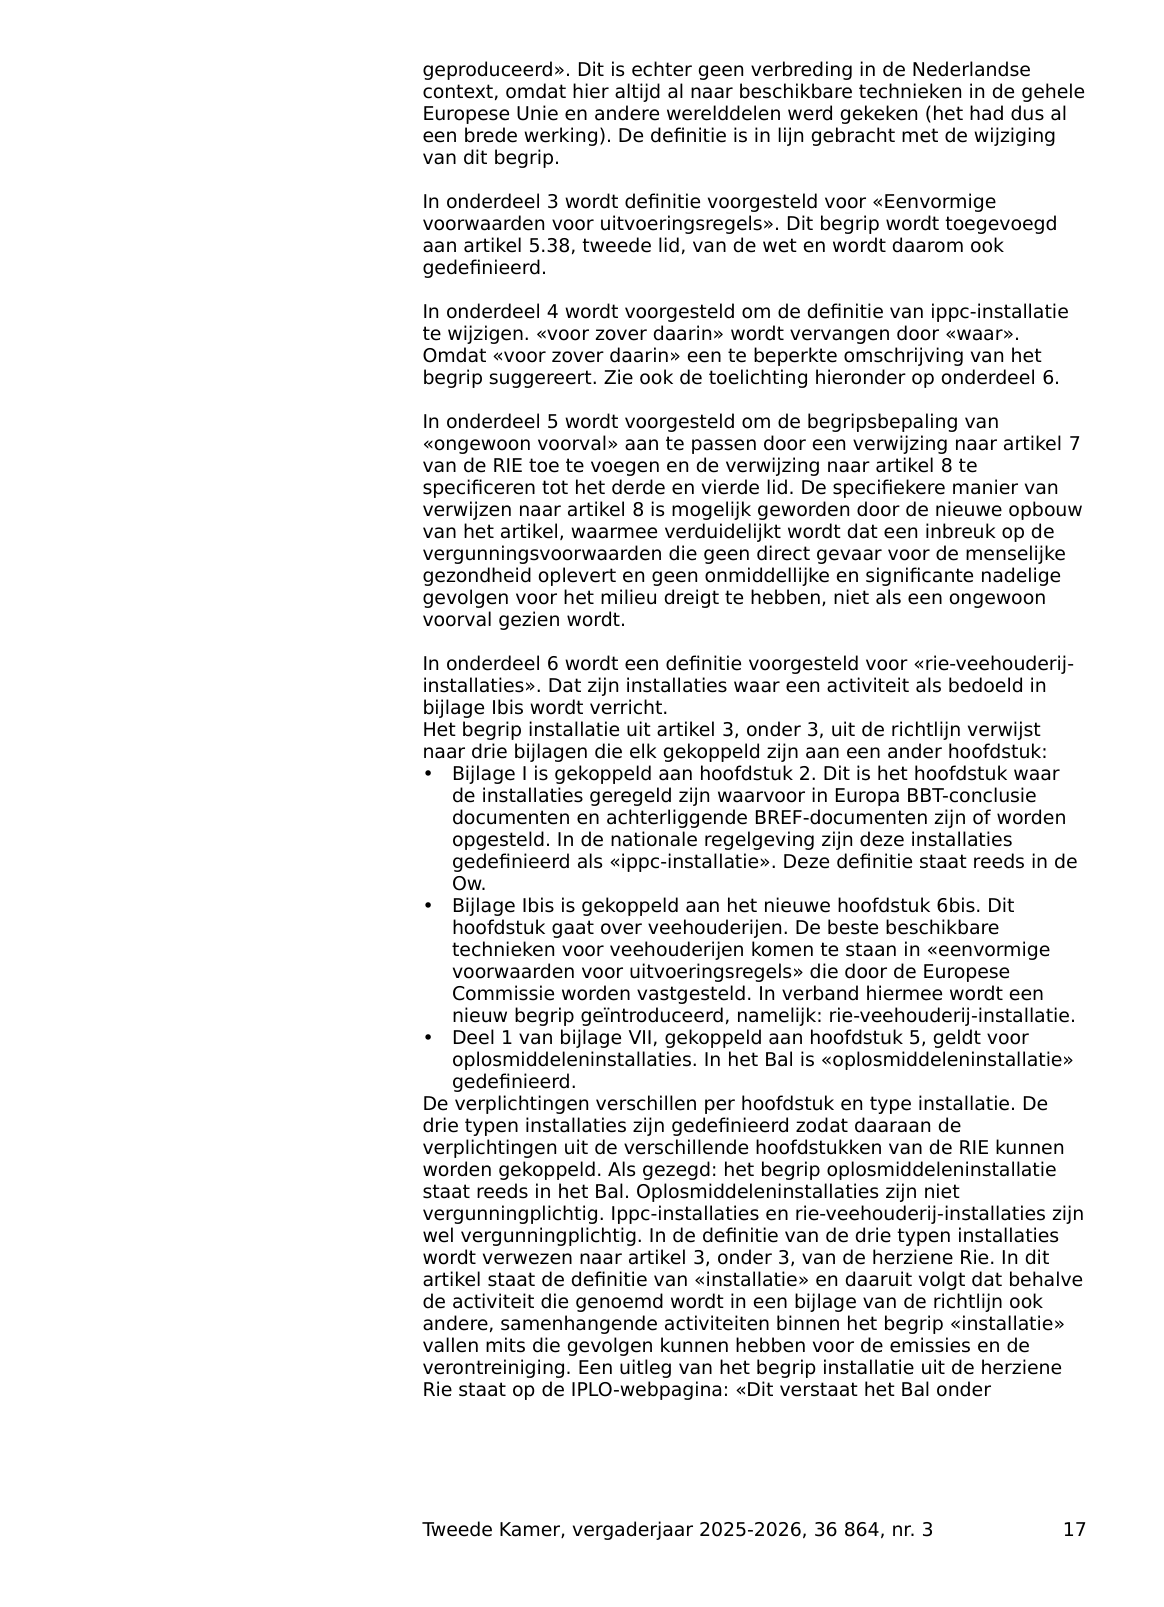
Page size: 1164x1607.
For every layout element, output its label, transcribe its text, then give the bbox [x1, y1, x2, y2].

text In onderdeel 4 wordt voorgesteld om de definitie van ippc-installatie te wijzigen. «voor zover daarin» wordt vervangen door «waar». Omdat «voor zover daarin» een te beperkte omschrijving van het begrip suggereert. Zie ook de toelichting hieronder op onderdeel 6. [422, 301, 1087, 389]
text In onderdeel 3 wordt definitie voorgesteld voor «Eenvormige voorwaarden voor uitvoeringsregels». Dit begrip wordt toegevoegd aan artikel 5.38, tweede lid, van de wet en wordt daarom ook gedefinieerd. [422, 191, 1087, 279]
text De verplichtingen verschillen per hoofdstuk en type installatie. De drie typen installaties zijn gedefinieerd zodat daaraan de verplichtingen uit de verschillende hoofdstukken van de RIE kunnen worden gekoppeld. Als gezegd: het begrip oplosmiddeleninstallatie staat reeds in het Bal. Oplosmiddeleninstallaties zijn niet vergunningplichtig. Ippc-installaties en rie-veehouderij-installaties zijn wel vergunningplichtig. In de definitie van de drie typen installaties wordt verwezen naar artikel 3, onder 3, van de herziene Rie. In dit artikel staat de definitie van «installatie» en daaruit volgt dat behalve de activiteit die genoemd wordt in een bijlage van de richtlijn ook andere, samenhangende activiteiten binnen het begrip «installatie» vallen mits die gevolgen kunnen hebben voor de emissies en de verontreiniging. Een uitleg van het begrip installatie uit de herziene Rie staat op de IPLO-webpagina: «Dit verstaat het Bal onder [422, 1093, 1087, 1401]
text In onderdeel 5 wordt voorgesteld om de begripsbepaling van «ongewoon voorval» aan te passen door een verwijzing naar artikel 7 van de RIE toe te voegen en de verwijzing naar artikel 8 te specificeren tot het derde en vierde lid. De specifiekere manier van verwijzen naar artikel 8 is mogelijk geworden door de nieuwe opbouw van het artikel, waarmee verduidelijkt wordt dat een inbreuk op de vergunningsvoorwaarden die geen direct gevaar voor de menselijke gezondheid oplevert en geen onmiddellijke en significante nadelige gevolgen voor het milieu dreigt te hebben, niet als een ongewoon voorval gezien wordt. [422, 411, 1087, 631]
text • Deel 1 van bijlage VII, gekoppeld aan hoofdstuk 5, geldt voor oplosmiddeleninstallaties. In het Bal is «oplosmiddeleninstallatie» gedefinieerd. [422, 1027, 1087, 1093]
text Het begrip installatie uit artikel 3, onder 3, uit de richtlijn verwijst naar drie bijlagen die elk gekoppeld zijn aan een ander hoofdstuk: [422, 719, 1087, 763]
text In onderdeel 6 wordt een definitie voorgesteld voor «rie-veehouderij-installaties». Dat zijn installaties waar een activiteit als bedoeld in bijlage Ibis wordt verricht. [422, 653, 1087, 719]
text • Bijlage Ibis is gekoppeld aan het nieuwe hoofdstuk 6bis. Dit hoofdstuk gaat over veehouderijen. De beste beschikbare technieken voor veehouderijen komen te staan in «eenvormige voorwaarden voor uitvoeringsregels» die door de Europese Commissie worden vastgesteld. In verband hiermee wordt een nieuw begrip geïntroduceerd, namelijk: rie-veehouderij-installatie. [422, 895, 1087, 1027]
text geproduceerd». Dit is echter geen verbreding in de Nederlandse context, omdat hier altijd al naar beschikbare technieken in de gehele Europese Unie en andere werelddelen werd gekeken (het had dus al een brede werking). De definitie is in lijn gebracht met de wijziging van dit begrip. [422, 59, 1087, 169]
text • Bijlage I is gekoppeld aan hoofdstuk 2. Dit is het hoofdstuk waar de installaties geregeld zijn waarvoor in Europa BBT-conclusie documenten en achterliggende BREF-documenten zijn of worden opgesteld. In de nationale regelgeving zijn deze installaties gedefinieerd als «ippc-installatie». Deze definitie staat reeds in de Ow. [422, 763, 1087, 895]
